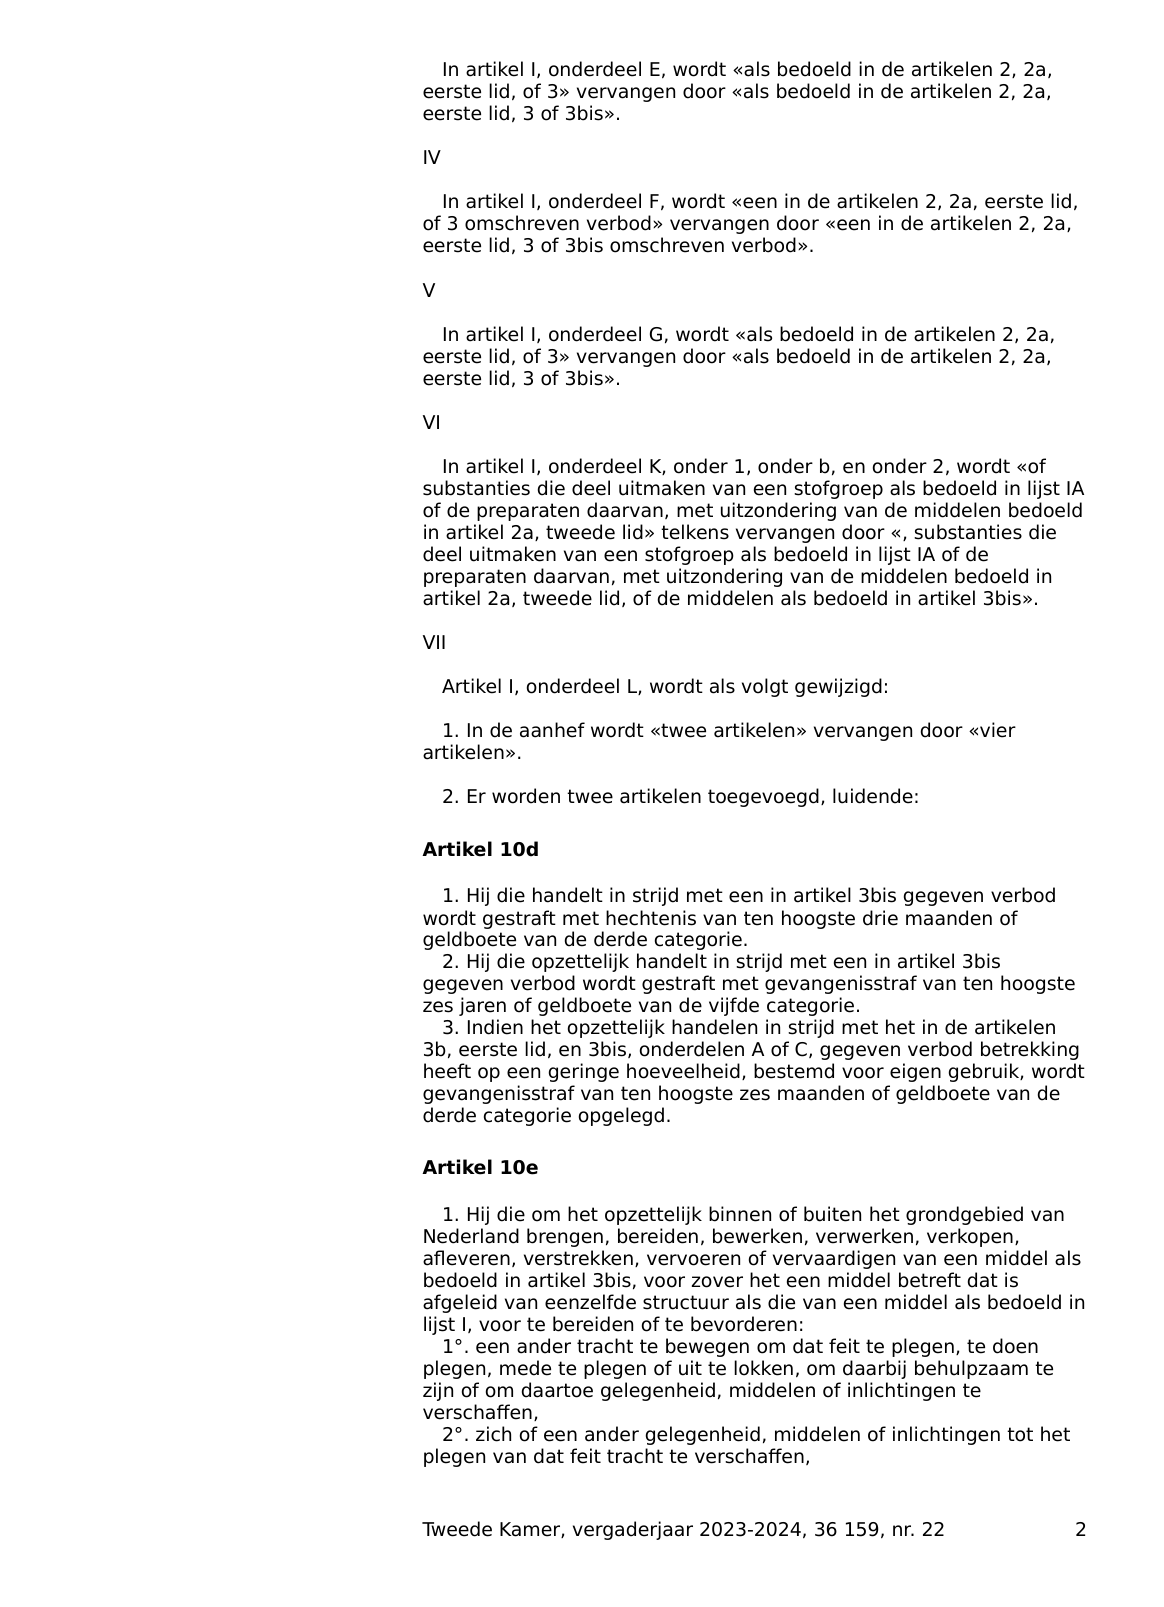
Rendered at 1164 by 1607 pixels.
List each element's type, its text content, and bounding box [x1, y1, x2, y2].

text V [422, 279, 1087, 301]
text 2°. zich of een ander gelegenheid, middelen of inlichtingen tot het plegen van dat feit tracht te verschaffen, [422, 1424, 1087, 1468]
text In artikel I, onderdeel F, wordt «een in de artikelen 2, 2a, eerste lid, of 3 omschreven verbod» vervangen door «een in de artikelen 2, 2a, eerste lid, 3 of 3bis omschreven verbod». [422, 191, 1087, 257]
text 2. Hij die opzettelijk handelt in strijd met een in artikel 3bis gegeven verbod wordt gestraft met gevangenisstraf van ten hoogste zes jaren of geldboete van de vijfde categorie. [422, 951, 1087, 1017]
text In artikel I, onderdeel K, onder 1, onder b, en onder 2, wordt «of substanties die deel uitmaken van een stofgroep als bedoeld in lijst IA of de preparaten daarvan, met uitzondering van de middelen bedoeld in artikel 2a, tweede lid» telkens vervangen door «, substanties die deel uitmaken van een stofgroep als bedoeld in lijst IA of de preparaten daarvan, met uitzondering van de middelen bedoeld in artikel 2a, tweede lid, of de middelen als bedoeld in artikel 3bis». [422, 456, 1087, 610]
text 1. Hij die om het opzettelijk binnen of buiten het grondgebied van Nederland brengen, bereiden, bewerken, verwerken, verkopen, afleveren, verstrekken, vervoeren of vervaardigen van een middel als bedoeld in artikel 3bis, voor zover het een middel betreft dat is afgeleid van eenzelfde structuur als die van een middel als bedoeld in lijst I, voor te bereiden of te bevorderen: [422, 1204, 1087, 1336]
text 1°. een ander tracht te bewegen om dat feit te plegen, te doen plegen, mede te plegen of uit te lokken, om daarbij behulpzaam te zijn of om daartoe gelegenheid, middelen of inlichtingen te verschaffen, [422, 1336, 1087, 1424]
text VI [422, 412, 1087, 434]
text In artikel I, onderdeel G, wordt «als bedoeld in de artikelen 2, 2a, eerste lid, of 3» vervangen door «als bedoeld in de artikelen 2, 2a, eerste lid, 3 of 3bis». [422, 324, 1087, 389]
text Artikel I, onderdeel L, wordt als volgt gewijzigd: [422, 676, 1087, 698]
text 2. Er worden twee artikelen toegevoegd, luidende: [422, 786, 1087, 808]
text VII [422, 632, 1087, 654]
text IV [422, 147, 1087, 169]
subtitle Artikel 10e [422, 1157, 1087, 1179]
text In artikel I, onderdeel E, wordt «als bedoeld in de artikelen 2, 2a, eerste lid, of 3» vervangen door «als bedoeld in de artikelen 2, 2a, eerste lid, 3 of 3bis». [422, 59, 1087, 125]
text 1. In de aanhef wordt «twee artikelen» vervangen door «vier artikelen». [422, 720, 1087, 764]
text 1. Hij die handelt in strijd met een in artikel 3bis gegeven verbod wordt gestraft met hechtenis van ten hoogste drie maanden of geldboete van de derde categorie. [422, 885, 1087, 951]
subtitle Artikel 10d [422, 838, 1087, 860]
text 3. Indien het opzettelijk handelen in strijd met het in de artikelen 3b, eerste lid, en 3bis, onderdelen A of C, gegeven verbod betrekking heeft op een geringe hoeveelheid, bestemd voor eigen gebruik, wordt gevangenisstraf van ten hoogste zes maanden of geldboete van de derde categorie opgelegd. [422, 1017, 1087, 1127]
